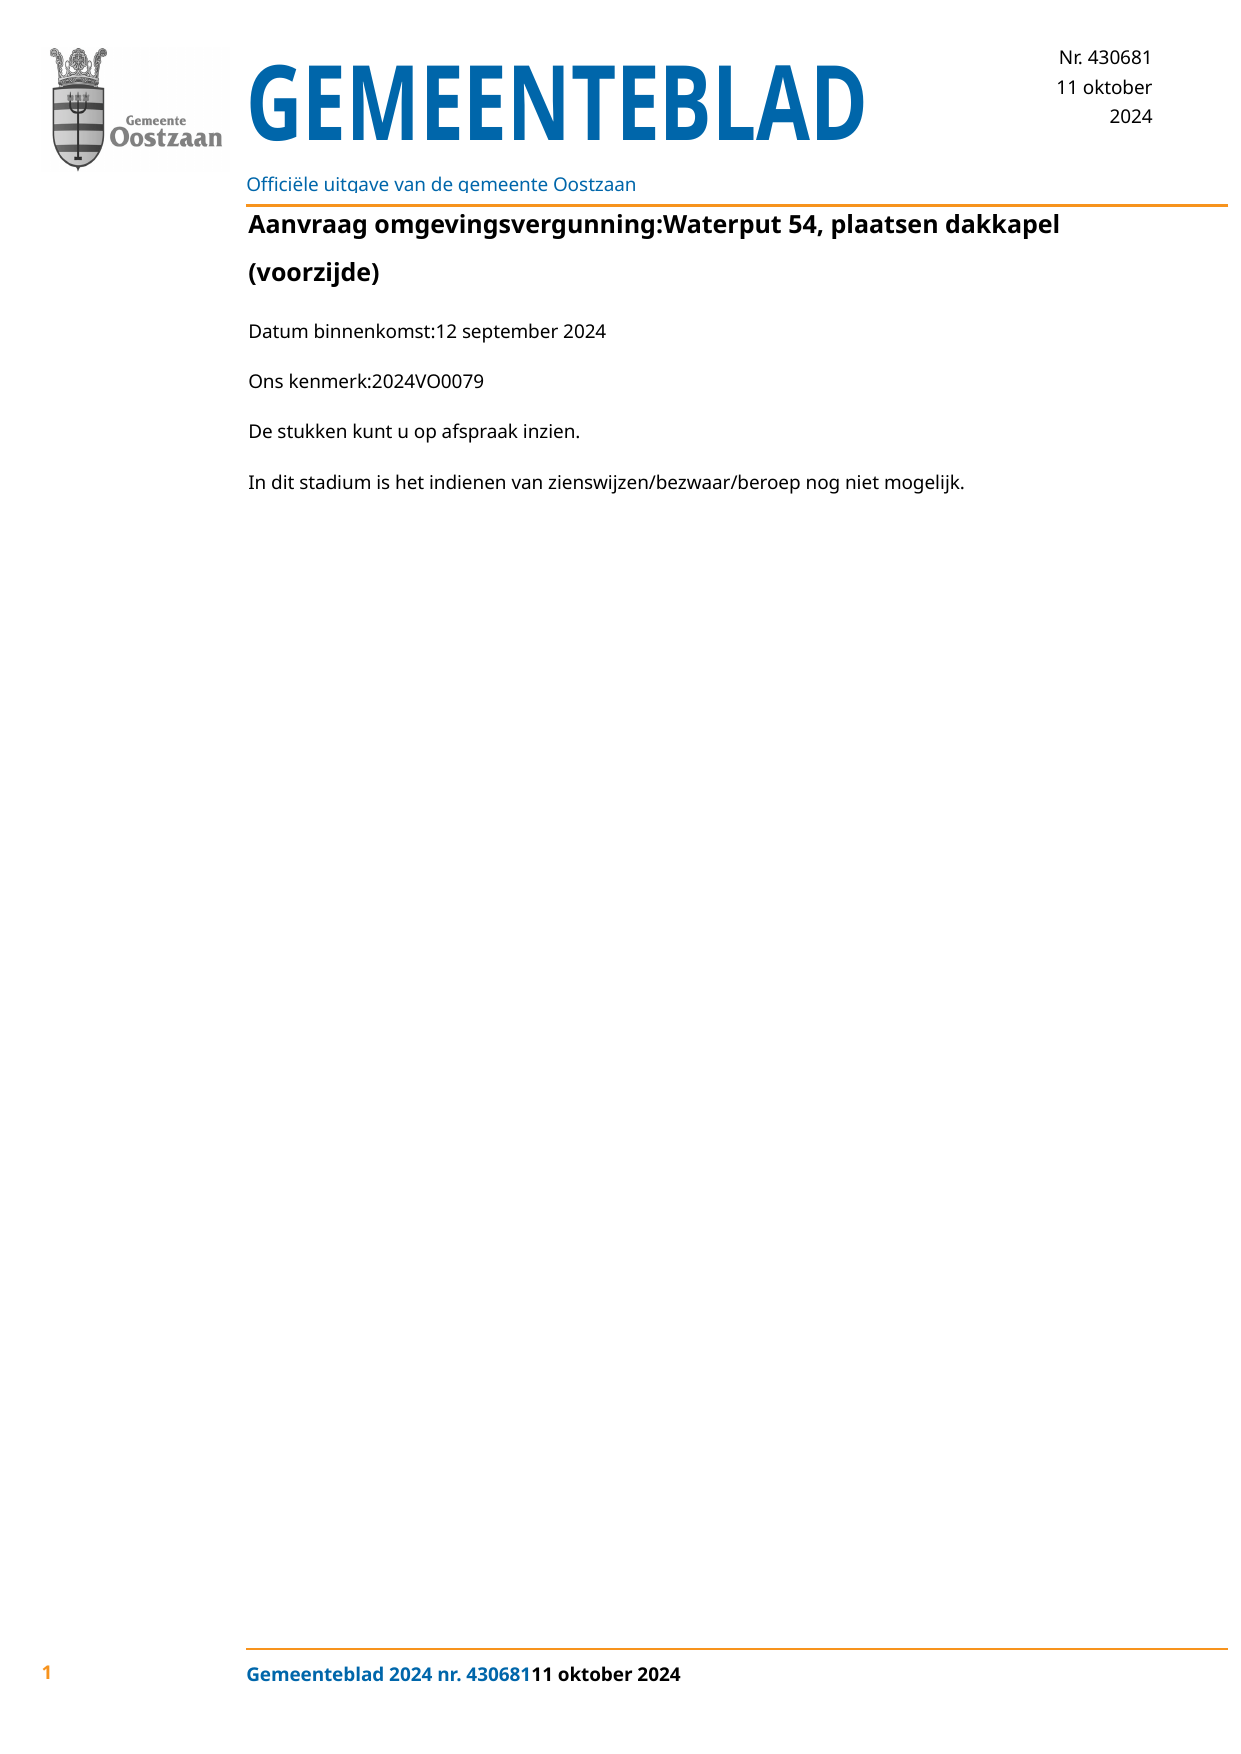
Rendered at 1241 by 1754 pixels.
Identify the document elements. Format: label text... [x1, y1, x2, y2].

text Ons kenmerk:2024VO0079 [248, 368, 1152, 394]
picture [41, 47, 231, 172]
text De stukken kunt u op afspraak inzien. [248, 419, 1152, 444]
text Datum binnenkomst:12 september 2024 [248, 318, 1152, 344]
text Aanvraag omgevingsvergunning:Waterput 54, plaatsen dakkapel (voorzijde) [248, 207, 1152, 288]
text In dit stadium is het indienen van zienswijzen/bezwaar/beroep nog niet mogelijk. [248, 469, 1152, 495]
